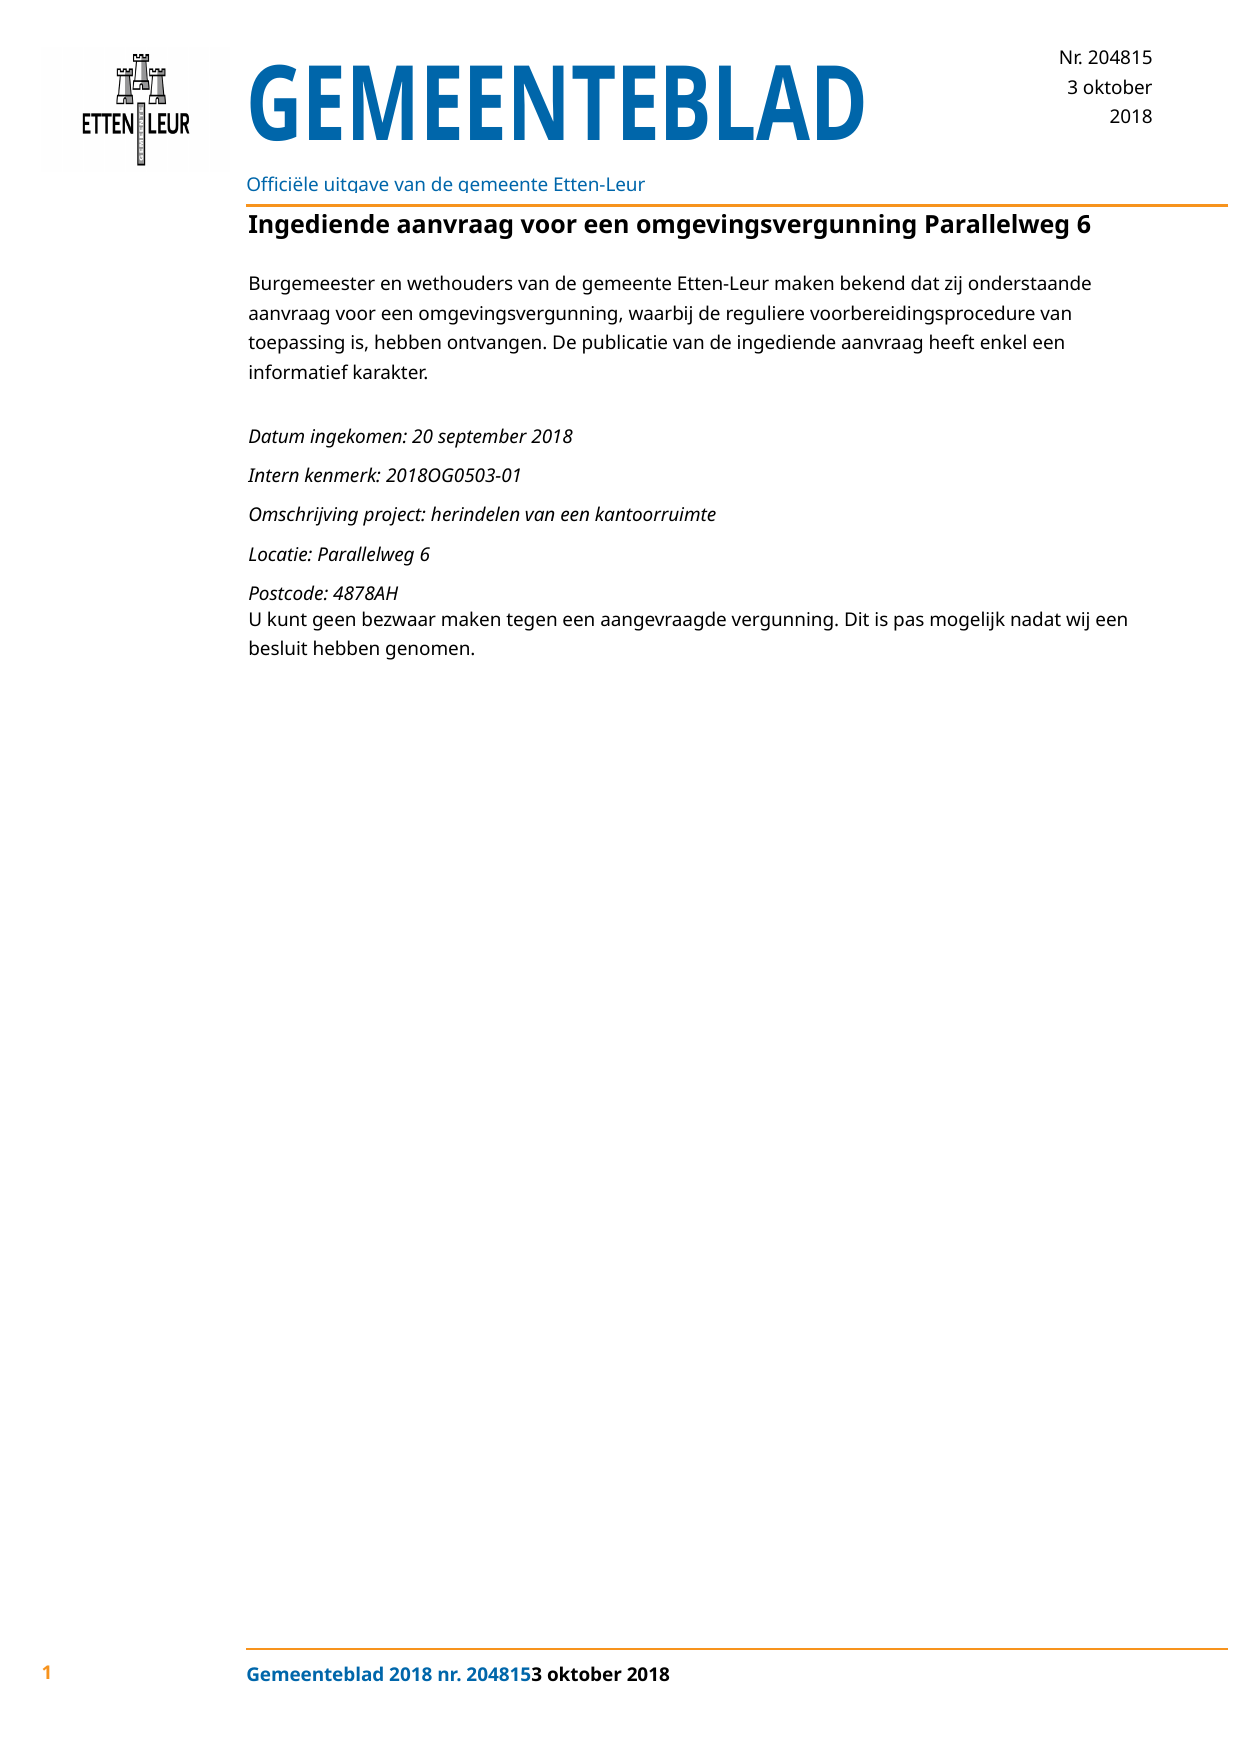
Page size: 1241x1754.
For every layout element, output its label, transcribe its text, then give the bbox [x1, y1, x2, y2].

text Postcode: 4878AH [248, 580, 1152, 606]
text Datum ingekomen: 20 september 2018 [248, 423, 1152, 449]
text Intern kenmerk: 2018OG0503-01 [248, 462, 1152, 488]
picture [41, 47, 231, 172]
text U kunt geen bezwaar maken tegen een aangevraagde vergunning. Dit is pas mogelijk nadat wij een besluit hebben genomen. [248, 606, 1152, 661]
text Burgemeester en wethouders van de gemeente Etten-Leur maken bekend dat zij onderstaande aanvraag voor een omgevingsvergunning, waarbij de reguliere voorbereidingsprocedure van toepassing is, hebben ontvangen. De publicatie van de ingediende aanvraag heeft enkel een informatief karakter. [248, 270, 1152, 385]
text Locatie: Parallelweg 6 [248, 541, 1152, 567]
text Omschrijving project: herindelen van een kantoorruimte [248, 502, 1152, 527]
text Ingediende aanvraag voor een omgevingsvergunning Parallelweg 6 [248, 207, 1152, 241]
